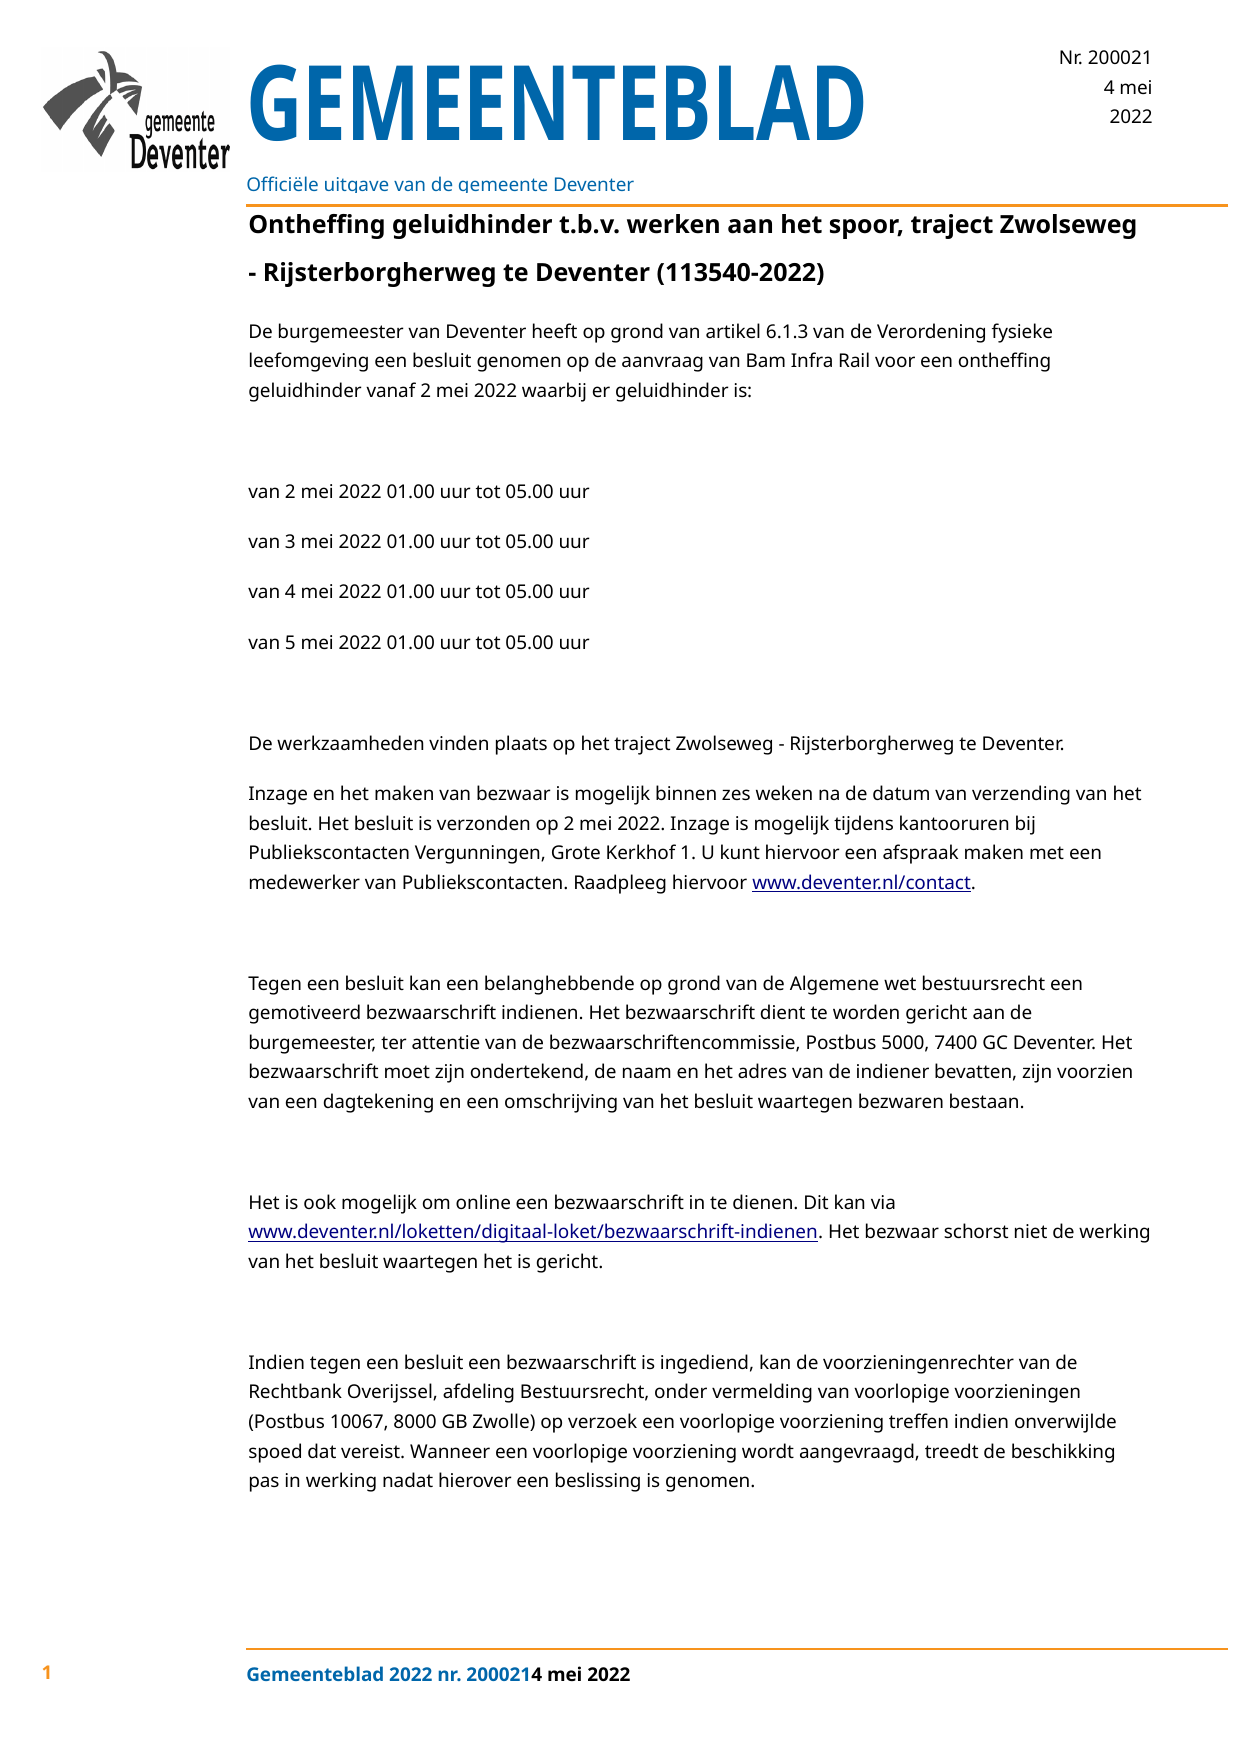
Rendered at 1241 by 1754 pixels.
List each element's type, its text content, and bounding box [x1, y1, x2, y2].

text Inzage en het maken van bezwaar is mogelijk binnen zes weken na de datum van verzending van het besluit. Het besluit is verzonden op 2 mei 2022. Inzage is mogelijk tijdens kantooruren bij Publiekscontacten Vergunningen, Grote Kerkhof 1. U kunt hiervoor een afspraak maken met een medewerker van Publiekscontacten. Raadpleeg hiervoor www.deventer.nl/contact. [248, 780, 1152, 895]
text Ontheffing geluidhinder t.b.v. werken aan het spoor, traject Zwolseweg - Rijsterborgherweg te Deventer (113540-2022) [248, 207, 1152, 288]
text van 4 mei 2022 01.00 uur tot 05.00 uur [248, 579, 1152, 604]
text Tegen een besluit kan een belanghebbende op grond van de Algemene wet bestuursrecht een gemotiveerd bezwaarschrift indienen. Het bezwaarschrift dient te worden gericht aan de burgemeester, ter attentie van de bezwaarschriftencommissie, Postbus 5000, 7400 GC Deventer. Het bezwaarschrift moet zijn ondertekend, de naam en het adres van de indiener bevatten, zijn voorzien van een dagtekening en een omschrijving van het besluit waartegen bezwaren bestaan. [248, 970, 1152, 1114]
text Indien tegen een besluit een bezwaarschrift is ingediend, kan de voorzieningenrechter van de Rechtbank Overijssel, afdeling Bestuursrecht, onder vermelding van voorlopige voorzieningen (Postbus 10067, 8000 GB Zwolle) op verzoek een voorlopige voorziening treffen indien onverwijlde spoed dat vereist. Wanneer een voorlopige voorziening wordt aangevraagd, treedt de beschikking pas in werking nadat hierover een beslissing is genomen. [248, 1349, 1152, 1493]
text De werkzaamheden vinden plaats op het traject Zwolseweg - Rijsterborgherweg te Deventer. [248, 730, 1152, 756]
text De burgemeester van Deventer heeft op grond van artikel 6.1.3 van de Verordening fysieke leefomgeving een besluit genomen op de aanvraag van Bam Infra Rail voor een ontheffing geluidhinder vanaf 2 mei 2022 waarbij er geluidhinder is: [248, 318, 1152, 403]
picture [41, 47, 231, 172]
text van 5 mei 2022 01.00 uur tot 05.00 uur [248, 629, 1152, 655]
text Het is ook mogelijk om online een bezwaarschrift in te dienen. Dit kan via www.deventer.nl/loketten/digitaal-loket/bezwaarschrift-indienen. Het bezwaar schorst niet de werking van het besluit waartegen het is gericht. [248, 1189, 1152, 1274]
text van 3 mei 2022 01.00 uur tot 05.00 uur [248, 528, 1152, 554]
text van 2 mei 2022 01.00 uur tot 05.00 uur [248, 478, 1152, 504]
